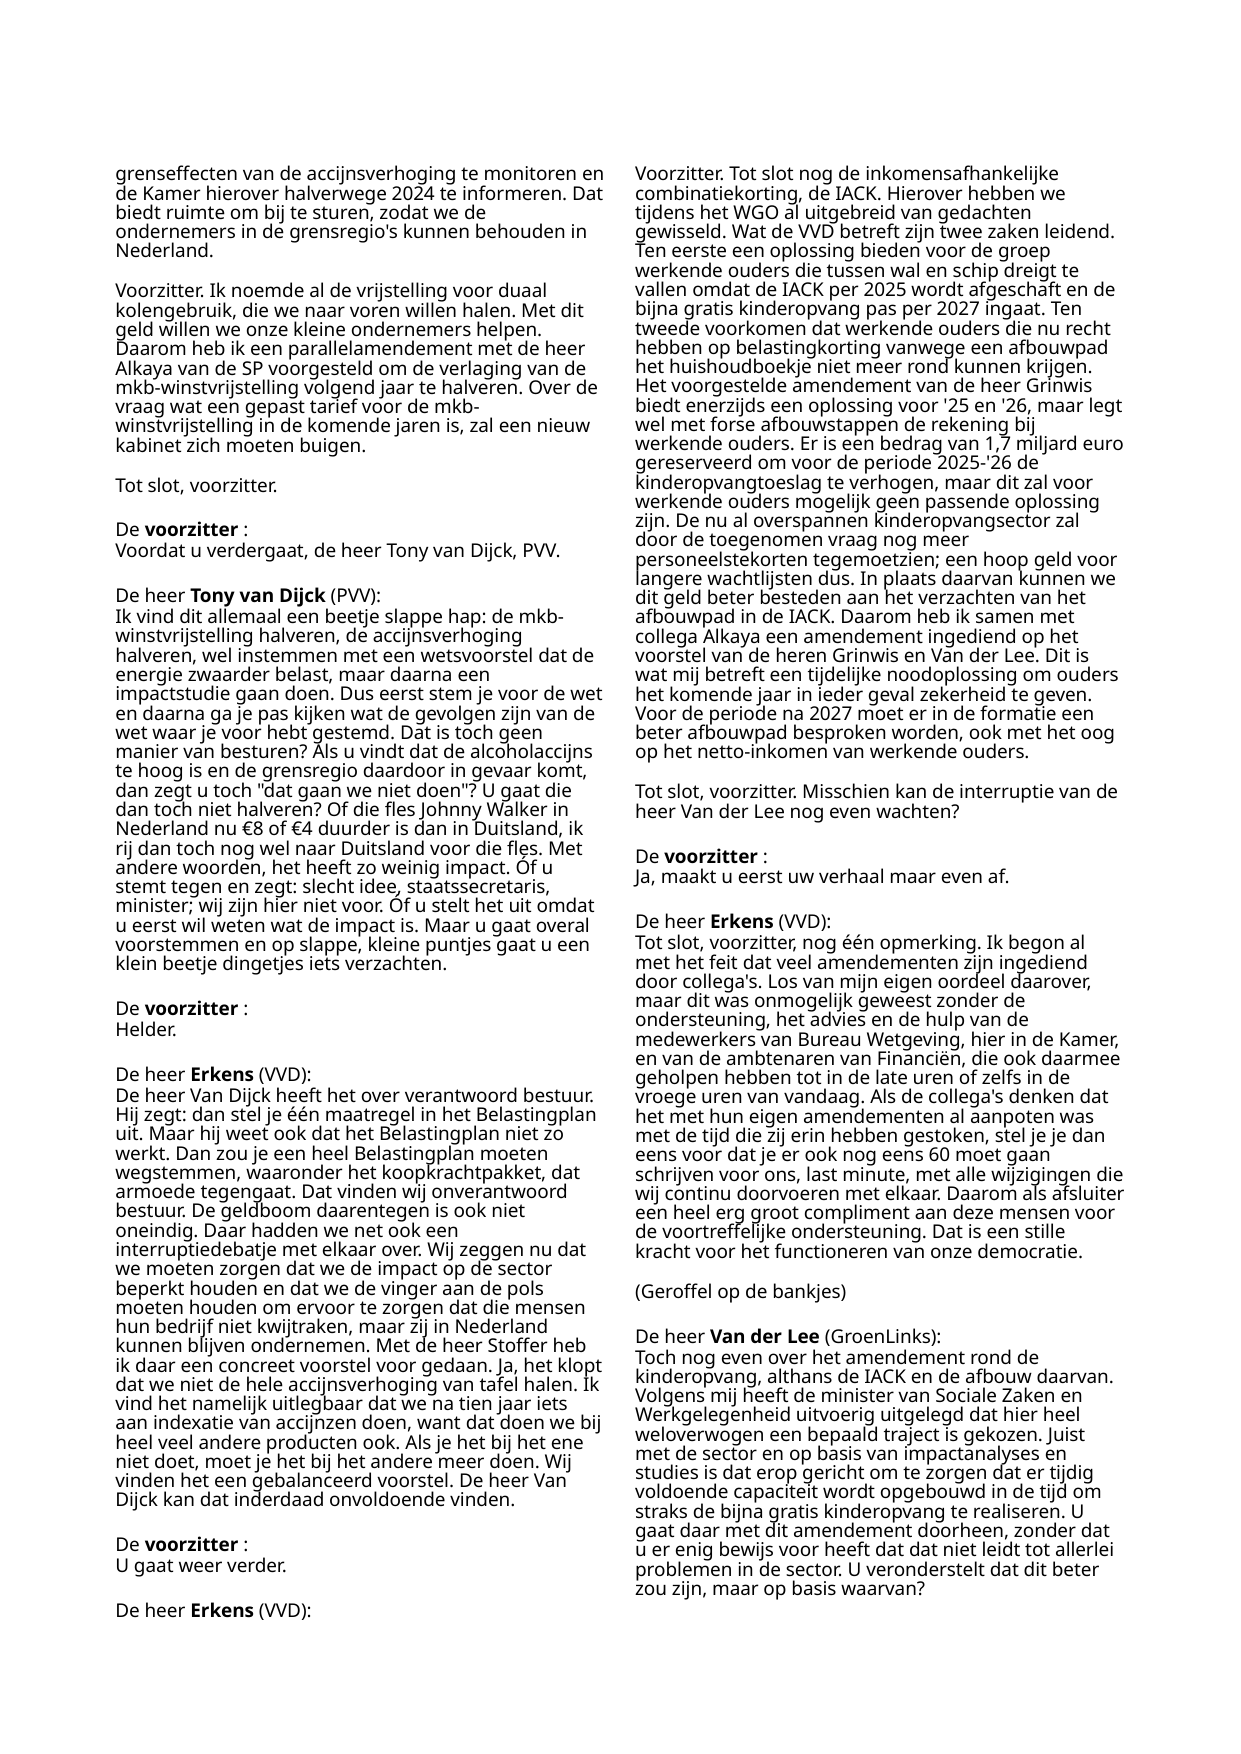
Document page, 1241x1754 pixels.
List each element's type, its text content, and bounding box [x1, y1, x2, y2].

text De voorzitter : [115, 995, 605, 1021]
text U gaat weer verder. [115, 1557, 605, 1577]
text De voorzitter : [115, 517, 605, 542]
text De heer Erkens (VVD): [115, 1061, 605, 1087]
text Ik vind dit allemaal een beetje slappe hap: de mkb-winstvrijstelling halveren, de accijnsverhoging halveren, wel instemmen met een wetsvoorstel dat de energie zwaarder belast, maar daarna een impactstudie gaan doen. Dus eerst stem je voor de wet en daarna ga je pas kijken wat de gevolgen zijn van de wet waar je voor hebt gestemd. Dat is toch geen manier van besturen? Als u vindt dat de alcoholaccijns te hoog is en de grensregio daardoor in gevaar komt, dan zegt u toch "dat gaan we niet doen"? U gaat die dan toch niet halveren? Of die fles Johnny Walker in Nederland nu €8 of €4 duurder is dan in Duitsland, ik rij dan toch nog wel naar Duitsland voor die fles. Met andere woorden, het heeft zo weinig impact. Óf u stemt tegen en zegt: slecht idee, staatssecretaris, minister; wij zijn hier niet voor. Óf u stelt het uit omdat u eerst wil weten wat de impact is. Maar u gaat overal voorstemmen en op slappe, kleine puntjes gaat u een klein beetje dingetjes iets verzachten. [115, 608, 605, 974]
text Ja, maakt u eerst uw verhaal maar even af. [635, 868, 1125, 888]
text De voorzitter : [115, 1532, 605, 1557]
text Toch nog even over het amendement rond de kinderopvang, althans de IACK en de afbouw daarvan. Volgens mij heeft de minister van Sociale Zaken en Werkgelegenheid uitvoerig uitgelegd dat hier heel weloverwogen een bepaald traject is gekozen. Juist met de sector en op basis van impactanalyses en studies is dat erop gericht om te zorgen dat er tijdig voldoende capaciteit wordt opgebouwd in de tijd om straks de bijna gratis kinderopvang te realiseren. U gaat daar met dit amendement doorheen, zonder dat u er enig bewijs voor heeft dat dat niet leidt tot allerlei problemen in de sector. U veronderstelt dat dit beter zou zijn, maar op basis waarvan? [635, 1349, 1125, 1599]
text Voordat u verdergaat, de heer Tony van Dijck, PVV. [115, 542, 605, 562]
text Voorzitter. Tot slot nog de inkomensafhankelijke combinatiekorting, de IACK. Hierover hebben we tijdens het WGO al uitgebreid van gedachten gewisseld. Wat de VVD betreft zijn twee zaken leidend. Ten eerste een oplossing bieden voor de groep werkende ouders die tussen wal en schip dreigt te vallen omdat de IACK per 2025 wordt afgeschaft en de bijna gratis kinderopvang pas per 2027 ingaat. Ten tweede voorkomen dat werkende ouders die nu recht hebben op belastingkorting vanwege een afbouwpad het huishoudboekje niet meer rond kunnen krijgen. Het voorgestelde amendement van de heer Grinwis biedt enerzijds een oplossing voor '25 en '26, maar legt wel met forse afbouwstappen de rekening bij werkende ouders. Er is een bedrag van 1,7 miljard euro gereserveerd om voor de periode 2025-'26 de kinderopvangtoeslag te verhogen, maar dit zal voor werkende ouders mogelijk geen passende oplossing zijn. De nu al overspannen kinderopvangsector zal door de toegenomen vraag nog meer personeelstekorten tegemoetzien; een hoop geld voor langere wachtlijsten dus. In plaats daarvan kunnen we dit geld beter besteden aan het verzachten van het afbouwpad in de IACK. Daarom heb ik samen met collega Alkaya een amendement ingediend op het voorstel van de heren Grinwis en Van der Lee. Dit is wat mij betreft een tijdelijke noodoplossing om ouders het komende jaar in ieder geval zekerheid te geven. Voor de periode na 2027 moet er in de formatie een beter afbouwpad besproken worden, ook met het oog op het netto-inkomen van werkende ouders. [635, 165, 1125, 763]
text Tot slot, voorzitter, nog één opmerking. Ik begon al met het feit dat veel amendementen zijn ingediend door collega's. Los van mijn eigen oordeel daarover, maar dit was onmogelijk geweest zonder de ondersteuning, het advies en de hulp van de medewerkers van Bureau Wetgeving, hier in de Kamer, en van de ambtenaren van Financiën, die ook daarmee geholpen hebben tot in de late uren of zelfs in de vroege uren van vandaag. Als de collega's denken dat het met hun eigen amendementen al aanpoten was met de tijd die zij erin hebben gestoken, stel je je dan eens voor dat je er ook nog eens 60 moet gaan schrijven voor ons, last minute, met alle wijzigingen die wij continu doorvoeren met elkaar. Daarom als afsluiter een heel erg groot compliment aan deze mensen voor de voortreffelijke ondersteuning. Dat is een stille kracht voor het functioneren van onze democratie. [635, 934, 1125, 1262]
text grenseffecten van de accijnsverhoging te monitoren en de Kamer hierover halverwege 2024 te informeren. Dat biedt ruimte om bij te sturen, zodat we de ondernemers in de grensregio's kunnen behouden in Nederland. [115, 165, 605, 262]
text Helder. [115, 1021, 605, 1040]
text Tot slot, voorzitter. Misschien kan de interruptie van de heer Van der Lee nog even wachten? [635, 783, 1125, 822]
text Tot slot, voorzitter. [115, 477, 605, 496]
text (Geroffel op de bankjes) [635, 1283, 1125, 1302]
text De heer Van Dijck heeft het over verantwoord bestuur. Hij zegt: dan stel je één maatregel in het Belastingplan uit. Maar hij weet ook dat het Belastingplan niet zo werkt. Dan zou je een heel Belastingplan moeten wegstemmen, waaronder het koopkrachtpakket, dat armoede tegengaat. Dat vinden wij onverantwoord bestuur. De geldboom daarentegen is ook niet oneindig. Daar hadden we net ook een interruptiedebatje met elkaar over. Wij zeggen nu dat we moeten zorgen dat we de impact op de sector beperkt houden en dat we de vinger aan de pols moeten houden om ervoor te zorgen dat die mensen hun bedrijf niet kwijtraken, maar zij in Nederland kunnen blijven ondernemen. Met de heer Stoffer heb ik daar een concreet voorstel voor gedaan. Ja, het klopt dat we niet de hele accijnsverhoging van tafel halen. Ik vind het namelijk uitlegbaar dat we na tien jaar iets aan indexatie van accijnzen doen, want dat doen we bij heel veel andere producten ook. Als je het bij het ene niet doet, moet je het bij het andere meer doen. Wij vinden het een gebalanceerd voorstel. De heer Van Dijck kan dat inderdaad onvoldoende vinden. [115, 1087, 605, 1511]
text Voorzitter. Ik noemde al de vrijstelling voor duaal kolengebruik, die we naar voren willen halen. Met dit geld willen we onze kleine ondernemers helpen. Daarom heb ik een parallelamendement met de heer Alkaya van de SP voorgesteld om de verlaging van de mkb-winstvrijstelling volgend jaar te halveren. Over de vraag wat een gepast tarief voor de mkb-winstvrijstelling in de komende jaren is, zal een nieuw kabinet zich moeten buigen. [115, 282, 605, 456]
text De heer Van der Lee (GroenLinks): [635, 1323, 1125, 1349]
text De voorzitter : [635, 843, 1125, 868]
text De heer Erkens (VVD): [115, 1597, 605, 1623]
text De heer Tony van Dijck (PVV): [115, 582, 605, 608]
text De heer Erkens (VVD): [635, 909, 1125, 934]
